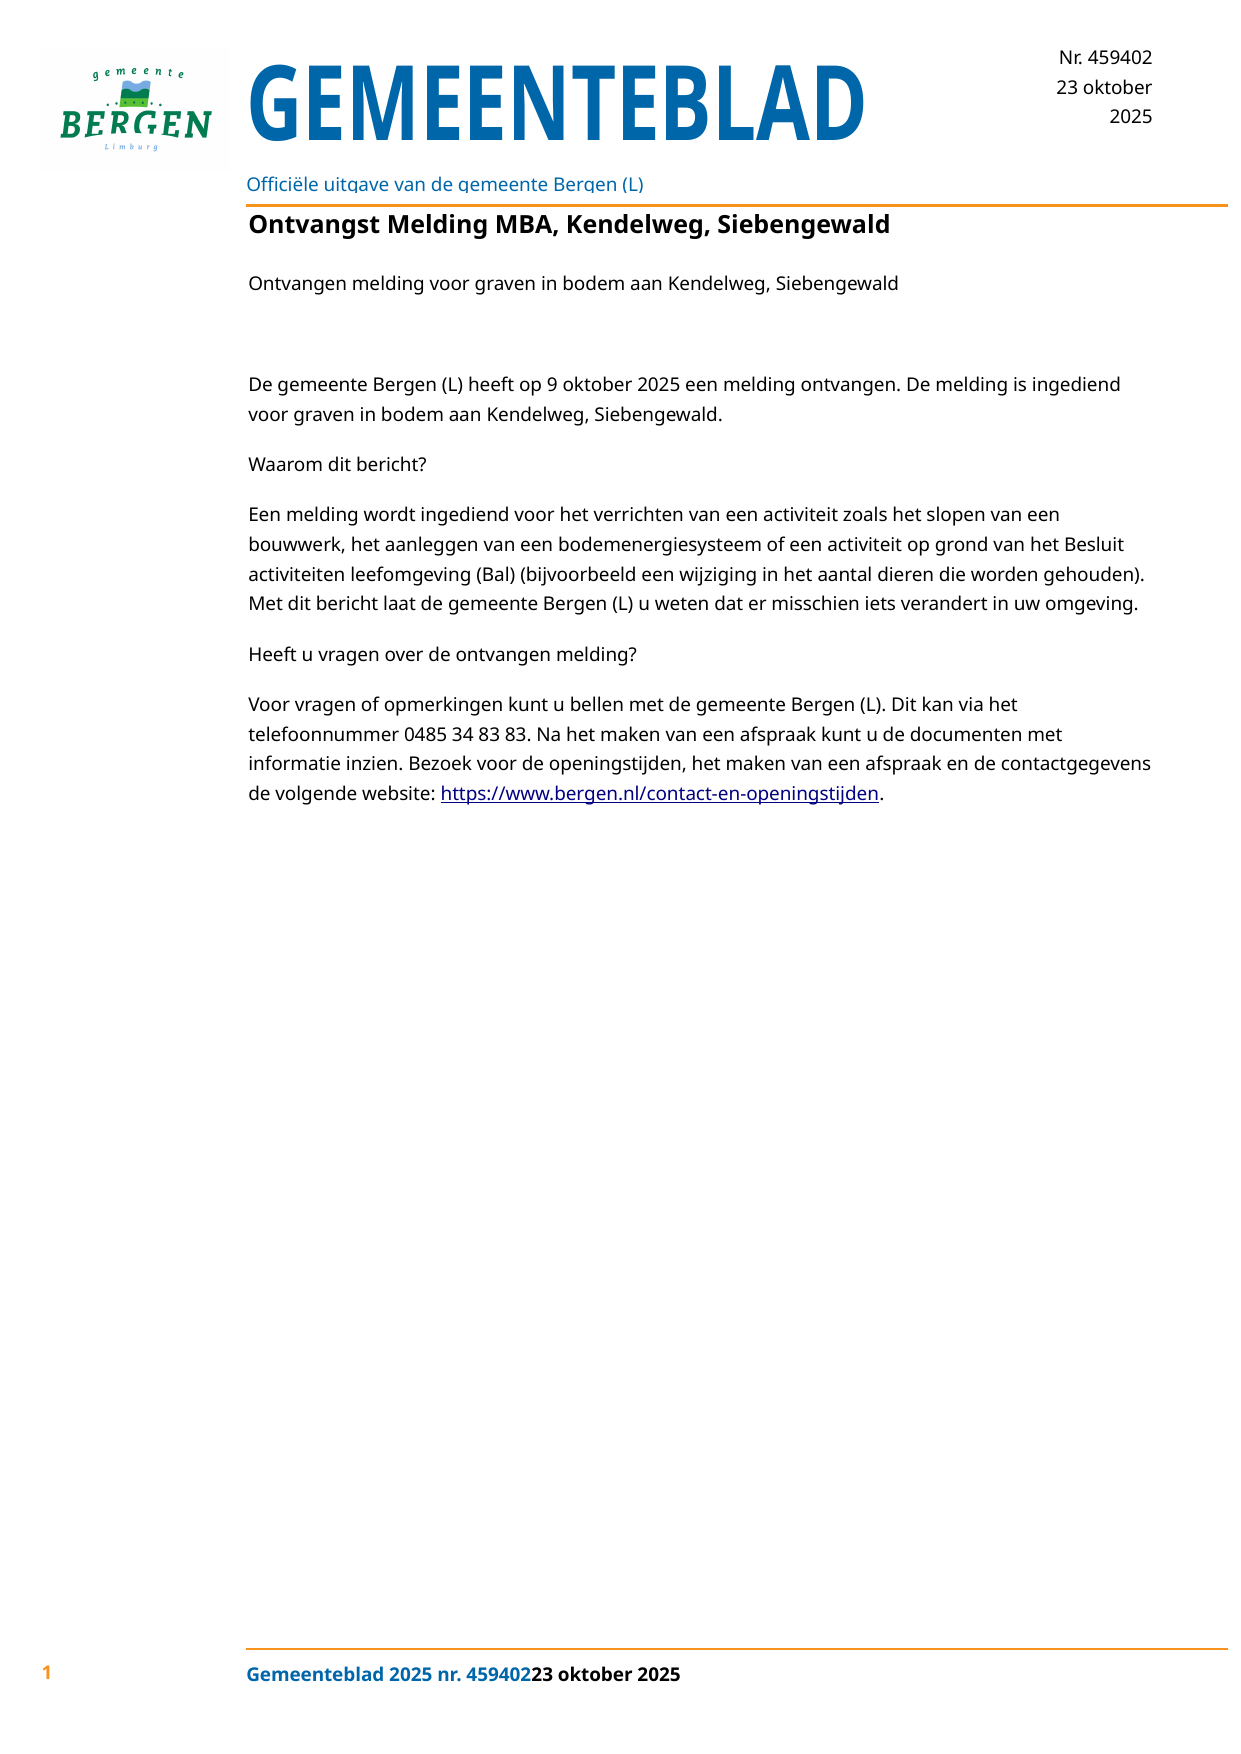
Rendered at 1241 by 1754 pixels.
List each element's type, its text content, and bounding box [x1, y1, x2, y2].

text Waarom dit bericht? [248, 451, 1152, 477]
text De gemeente Bergen (L) heeft op 9 oktober 2025 een melding ontvangen. De melding is ingediend voor graven in bodem aan Kendelweg, Siebengewald. [248, 371, 1152, 426]
text Heeft u vragen over de ontvangen melding? [248, 641, 1152, 666]
text Voor vragen of opmerkingen kunt u bellen met de gemeente Bergen (L). Dit kan via het telefoonnummer 0485 34 83 83. Na het maken van een afspraak kunt u de documenten met informatie inzien. Bezoek voor de openingstijden, het maken van een afspraak en de contactgegevens de volgende website: https://www.bergen.nl/contact-en-openingstijden. [248, 691, 1152, 806]
text Ontvangst Melding MBA, Kendelweg, Siebengewald [248, 207, 1152, 241]
text Ontvangen melding voor graven in bodem aan Kendelweg, Siebengewald [248, 270, 1152, 296]
text Een melding wordt ingediend voor het verrichten van een activiteit zoals het slopen van een bouwwerk, het aanleggen van een bodemenergiesysteem of een activiteit op grond van het Besluit activiteiten leefomgeving (Bal) (bijvoorbeeld een wijziging in het aantal dieren die worden gehouden). Met dit bericht laat de gemeente Bergen (L) u weten dat er misschien iets verandert in uw omgeving. [248, 502, 1152, 616]
picture [41, 47, 231, 172]
